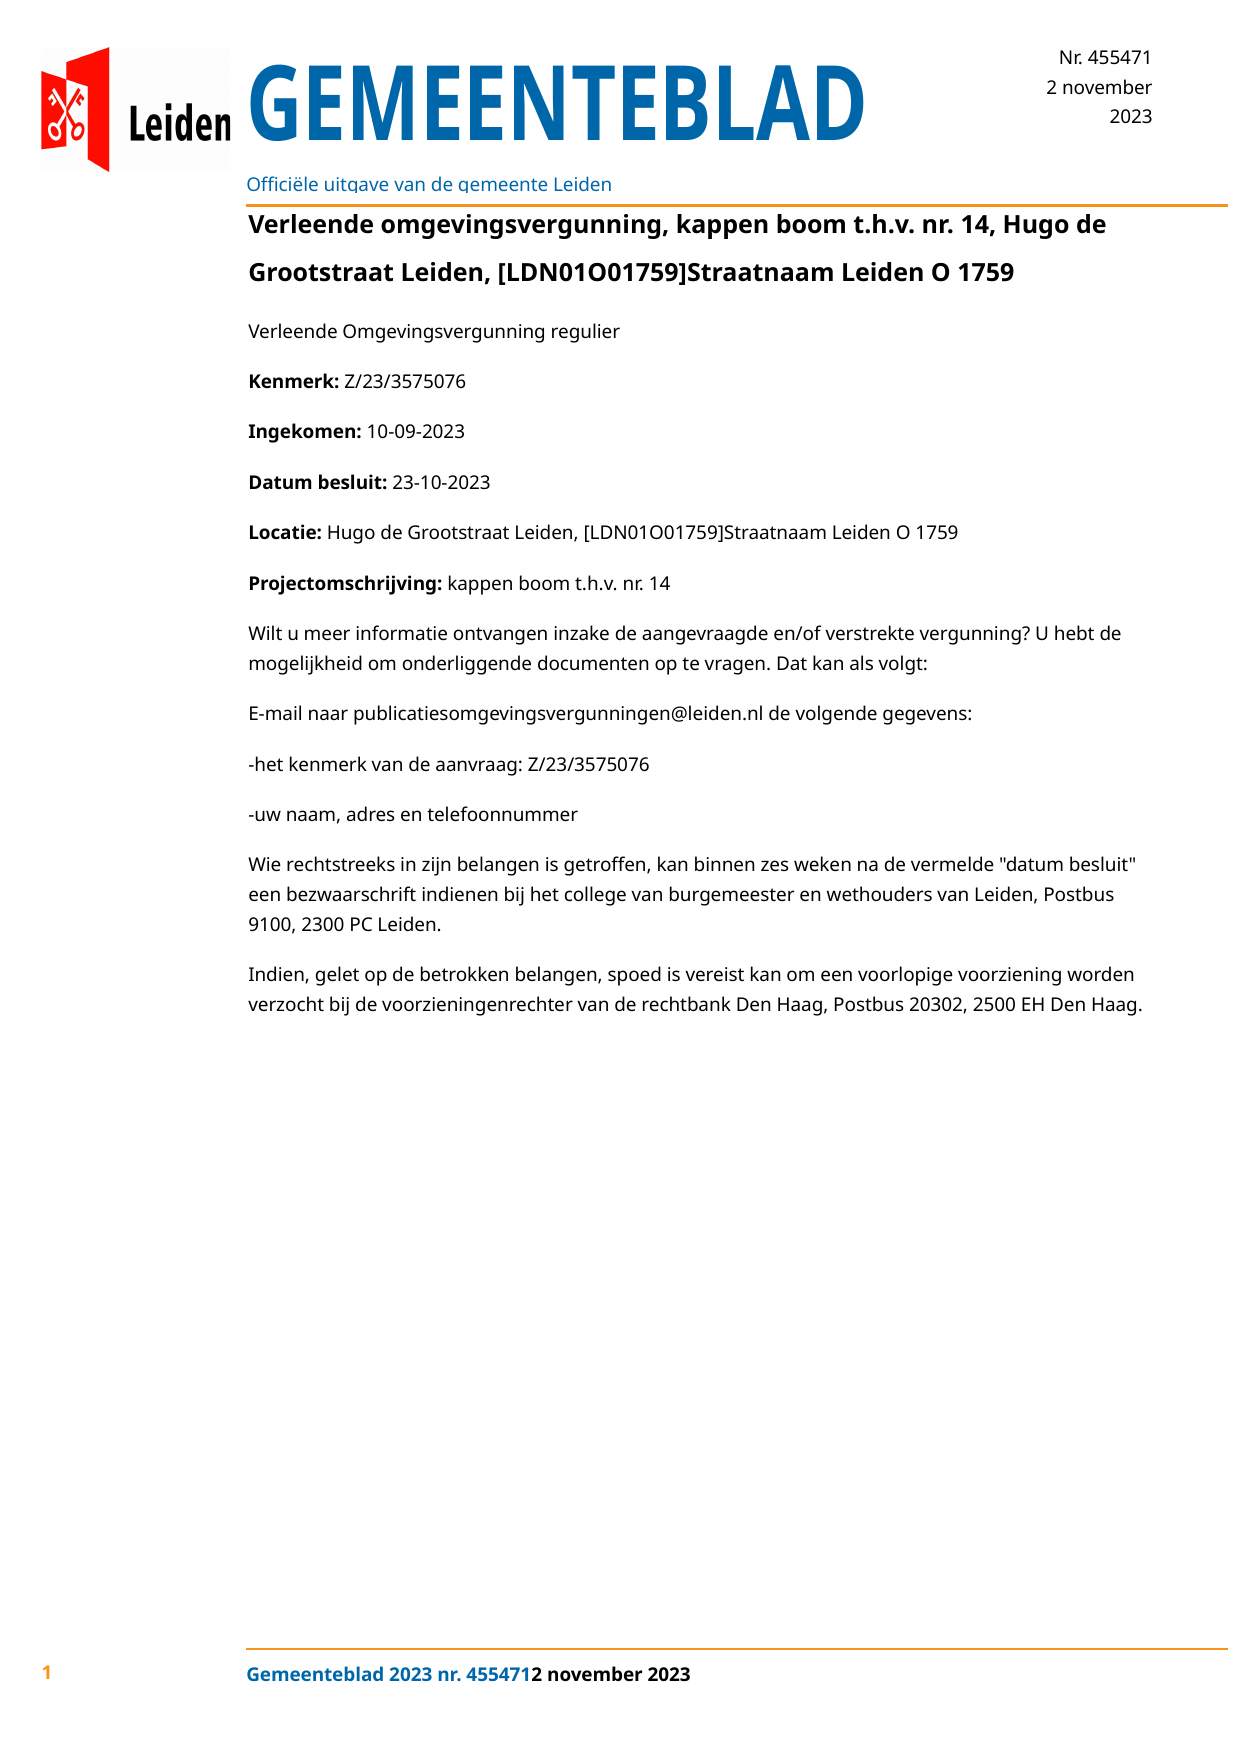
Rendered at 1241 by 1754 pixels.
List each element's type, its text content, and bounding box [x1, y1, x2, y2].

text -het kenmerk van de aanvraag: Z/23/3575076 [248, 751, 1152, 777]
text E-mail naar publicatiesomgevingsvergunningen@leiden.nl de volgende gegevens: [248, 700, 1152, 726]
picture [41, 47, 231, 172]
text -uw naam, adres en telefoonnummer [248, 801, 1152, 827]
text Indien, gelet op de betrokken belangen, spoed is vereist kan om een voorlopige voorziening worden verzocht bij de voorzieningenrechter van de rechtbank Den Haag, Postbus 20302, 2500 EH Den Haag. [248, 961, 1152, 1017]
text Ingekomen: 10-09-2023 [248, 419, 1152, 444]
text Verleende Omgevingsvergunning regulier [248, 318, 1152, 344]
text Wie rechtstreeks in zijn belangen is getroffen, kan binnen zes weken na de vermelde "datum besluit" een bezwaarschrift indienen bij het college van burgemeester en wethouders van Leiden, Postbus 9100, 2300 PC Leiden. [248, 852, 1152, 937]
text Projectomschrijving: kappen boom t.h.v. nr. 14 [248, 570, 1152, 596]
text Wilt u meer informatie ontvangen inzake de aangevraagde en/of verstrekte vergunning? U hebt de mogelijkheid om onderliggende documenten op te vragen. Dat kan als volgt: [248, 620, 1152, 676]
text Datum besluit: 23-10-2023 [248, 469, 1152, 495]
text Verleende omgevingsvergunning, kappen boom t.h.v. nr. 14, Hugo de Grootstraat Leiden, [LDN01O01759]Straatnaam Leiden O 1759 [248, 207, 1152, 288]
text Kenmerk: Z/23/3575076 [248, 368, 1152, 394]
text Locatie: Hugo de Grootstraat Leiden, [LDN01O01759]Straatnaam Leiden O 1759 [248, 519, 1152, 545]
